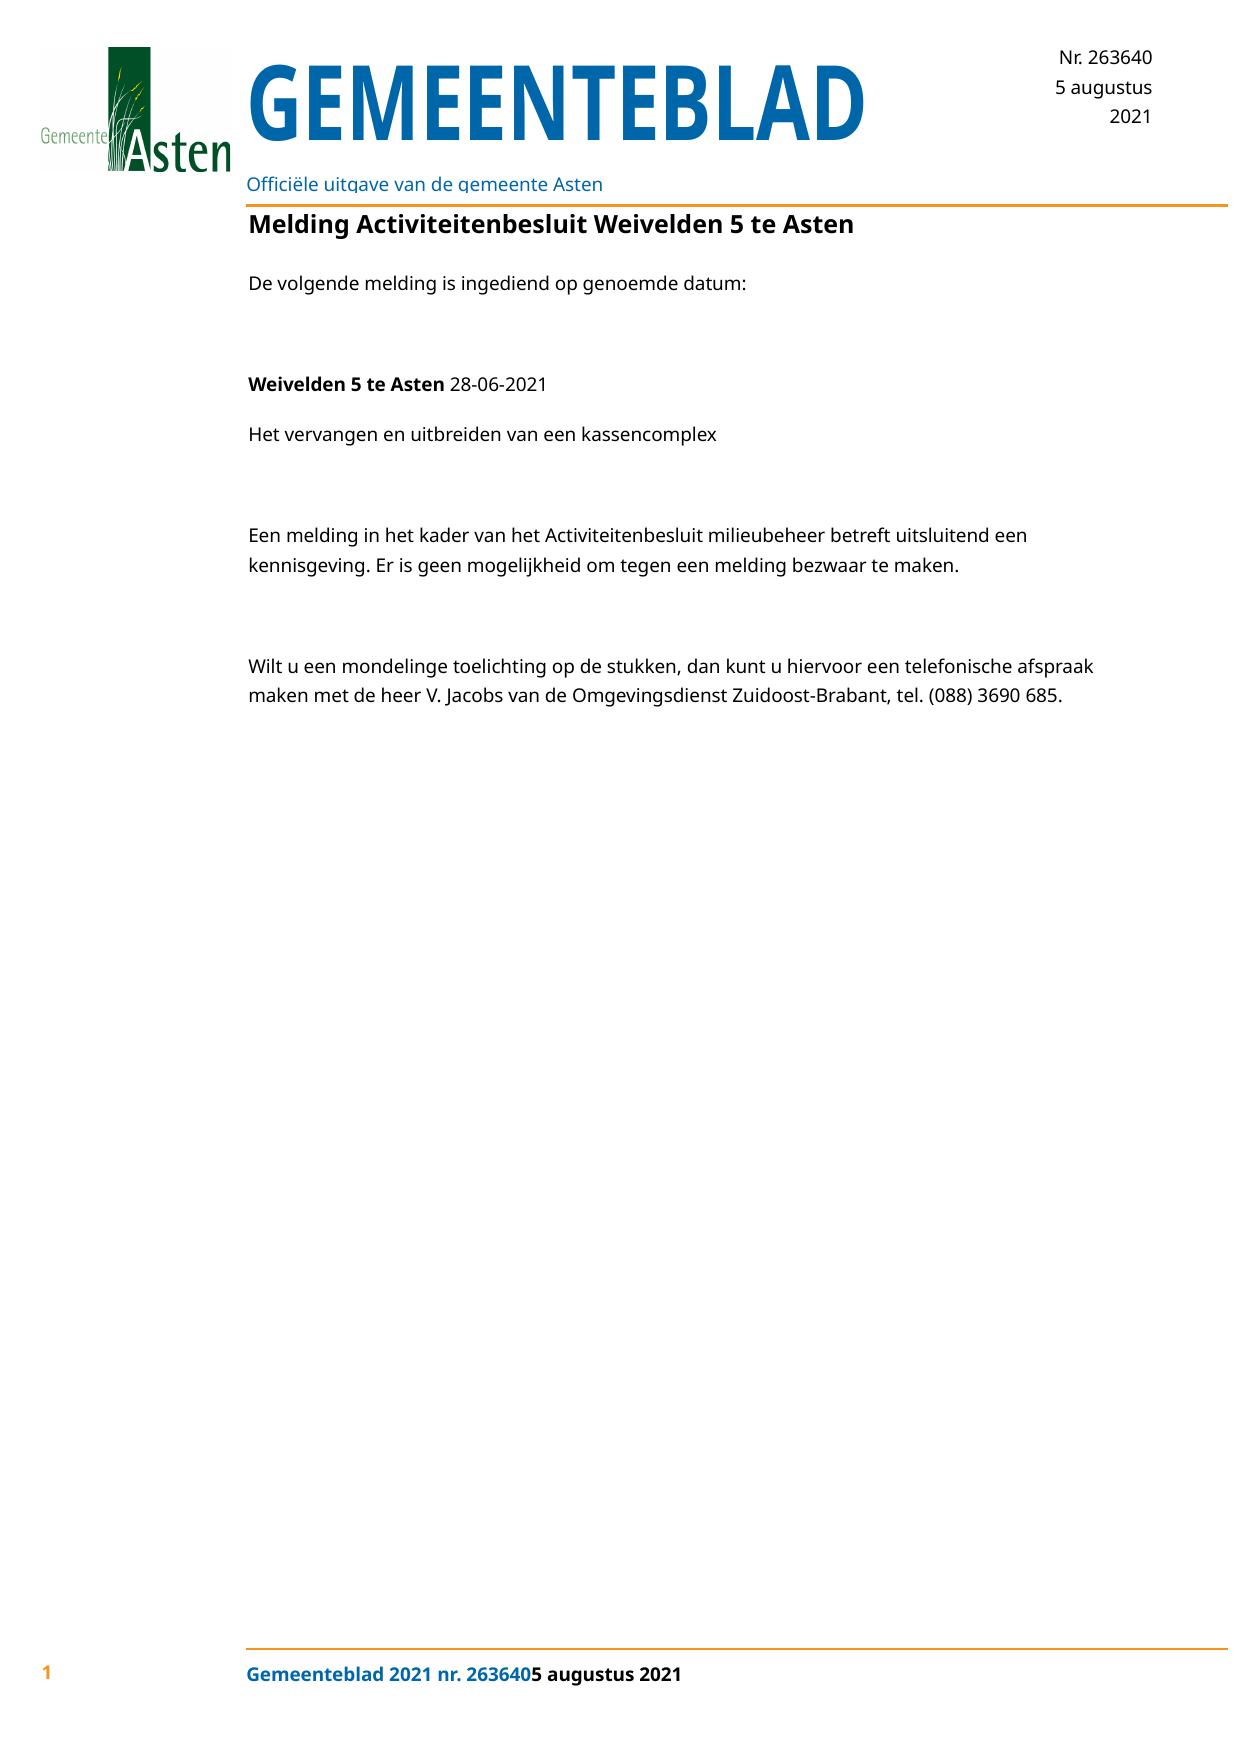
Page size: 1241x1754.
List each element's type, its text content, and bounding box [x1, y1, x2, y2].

picture [41, 47, 231, 172]
text Weivelden 5 te Asten 28-06-2021 [248, 371, 1152, 397]
text De volgende melding is ingediend op genoemde datum: [248, 270, 1152, 296]
text Melding Activiteitenbesluit Weivelden 5 te Asten [248, 207, 1152, 241]
text Het vervangen en uitbreiden van een kassencomplex [248, 422, 1152, 447]
text Een melding in het kader van het Activiteitenbesluit milieubeheer betreft uitsluitend een kennisgeving. Er is geen mogelijkheid om tegen een melding bezwaar te maken. [248, 522, 1152, 578]
text Wilt u een mondelinge toelichting op de stukken, dan kunt u hiervoor een telefonische afspraak maken met de heer V. Jacobs van de Omgevingsdienst Zuidoost-Brabant, tel. (088) 3690 685. [248, 653, 1152, 708]
